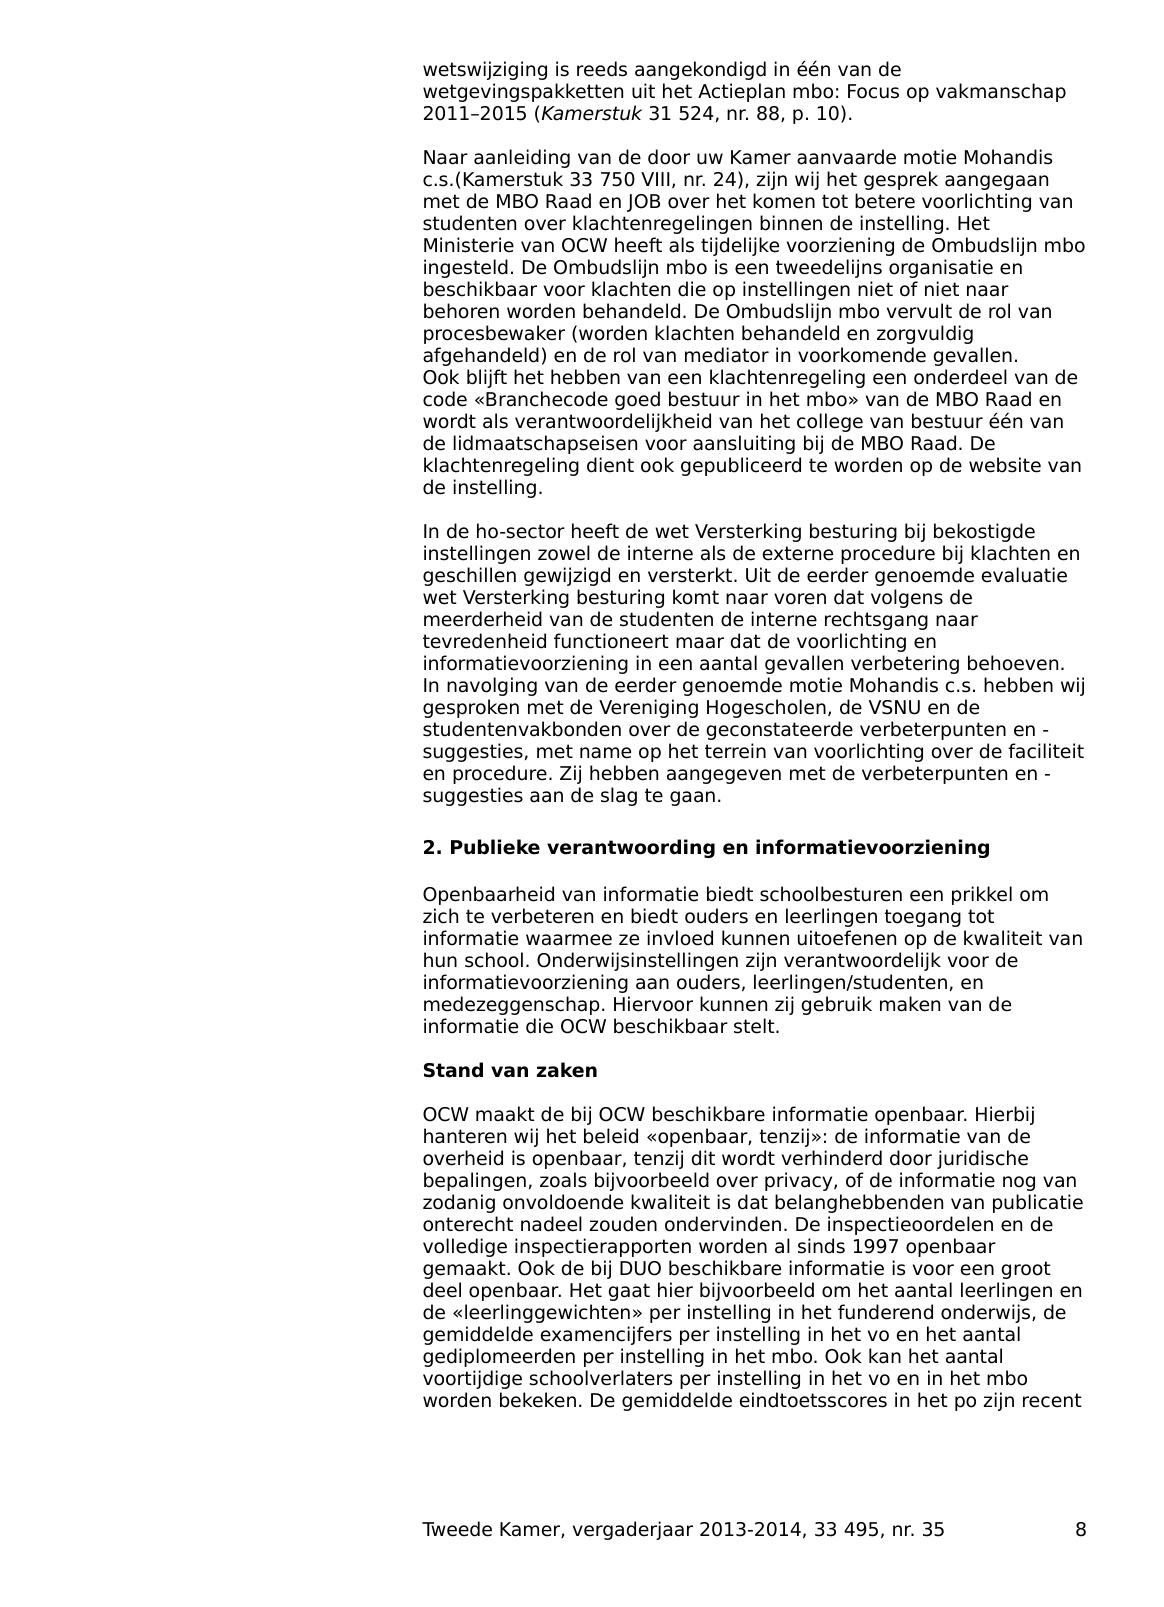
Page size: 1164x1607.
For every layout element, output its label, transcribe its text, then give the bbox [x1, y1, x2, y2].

text In de ho-sector heeft de wet Versterking besturing bij bekostigde instellingen zowel de interne als de externe procedure bij klachten en geschillen gewijzigd en versterkt. Uit de eerder genoemde evaluatie wet Versterking besturing komt naar voren dat volgens de meerderheid van de studenten de interne rechtsgang naar tevredenheid functioneert maar dat de voorlichting en informatievoorziening in een aantal gevallen verbetering behoeven. In navolging van de eerder genoemde motie Mohandis c.s. hebben wij gesproken met de Vereniging Hogescholen, de VSNU en de studentenvakbonden over de geconstateerde verbeterpunten en -suggesties, met name op het terrein van voorlichting over de faciliteit en procedure. Zij hebben aangegeven met de verbeterpunten en -suggesties aan de slag te gaan. [422, 521, 1087, 807]
text OCW maakt de bij OCW beschikbare informatie openbaar. Hierbij hanteren wij het beleid «openbaar, tenzij»: de informatie van de overheid is openbaar, tenzij dit wordt verhinderd door juridische bepalingen, zoals bijvoorbeeld over privacy, of de informatie nog van zodanig onvoldoende kwaliteit is dat belanghebbenden van publicatie onterecht nadeel zouden ondervinden. De inspectieoordelen en de volledige inspectierapporten worden al sinds 1997 openbaar gemaakt. Ook de bij DUO beschikbare informatie is voor een groot deel openbaar. Het gaat hier bijvoorbeeld om het aantal leerlingen en de «leerlinggewichten» per instelling in het funderend onderwijs, de gemiddelde examencijfers per instelling in het vo en het aantal gediplomeerden per instelling in het mbo. Ook kan het aantal voortijdige schoolverlaters per instelling in het vo en in het mbo worden bekeken. De gemiddelde eindtoetsscores in het po zijn recent [422, 1104, 1087, 1412]
text Openbaarheid van informatie biedt schoolbesturen een prikkel om zich te verbeteren en biedt ouders en leerlingen toegang tot informatie waarmee ze invloed kunnen uitoefenen op de kwaliteit van hun school. Onderwijsinstellingen zijn verantwoordelijk voor de informatievoorziening aan ouders, leerlingen/studenten, en medezeggenschap. Hiervoor kunnen zij gebruik maken van de informatie die OCW beschikbaar stelt. [422, 884, 1087, 1038]
text Naar aanleiding van de door uw Kamer aanvaarde motie Mohandis c.s.(Kamerstuk 33 750 VIII, nr. 24), zijn wij het gesprek aangegaan met de MBO Raad en JOB over het komen tot betere voorlichting van studenten over klachtenregelingen binnen de instelling. Het Ministerie van OCW heeft als tijdelijke voorziening de Ombudslijn mbo ingesteld. De Ombudslijn mbo is een tweedelijns organisatie en beschikbaar voor klachten die op instellingen niet of niet naar behoren worden behandeld. De Ombudslijn mbo vervult de rol van procesbewaker (worden klachten behandeld en zorgvuldig afgehandeld) en de rol van mediator in voorkomende gevallen. [422, 147, 1087, 367]
text wetswijziging is reeds aangekondigd in één van de wetgevingspakketten uit het Actieplan mbo: Focus op vakmanschap 2011–2015 (Kamerstuk 31 524, nr. 88, p. 10). [422, 59, 1087, 125]
subtitle Stand van zaken [422, 1060, 1087, 1082]
subtitle 2. Publieke verantwoording en informatievoorziening [422, 837, 1087, 859]
text Ook blijft het hebben van een klachtenregeling een onderdeel van de code «Branchecode goed bestuur in het mbo» van de MBO Raad en wordt als verantwoordelijkheid van het college van bestuur één van de lidmaatschapseisen voor aansluiting bij de MBO Raad. De klachtenregeling dient ook gepubliceerd te worden op de website van de instelling. [422, 367, 1087, 499]
